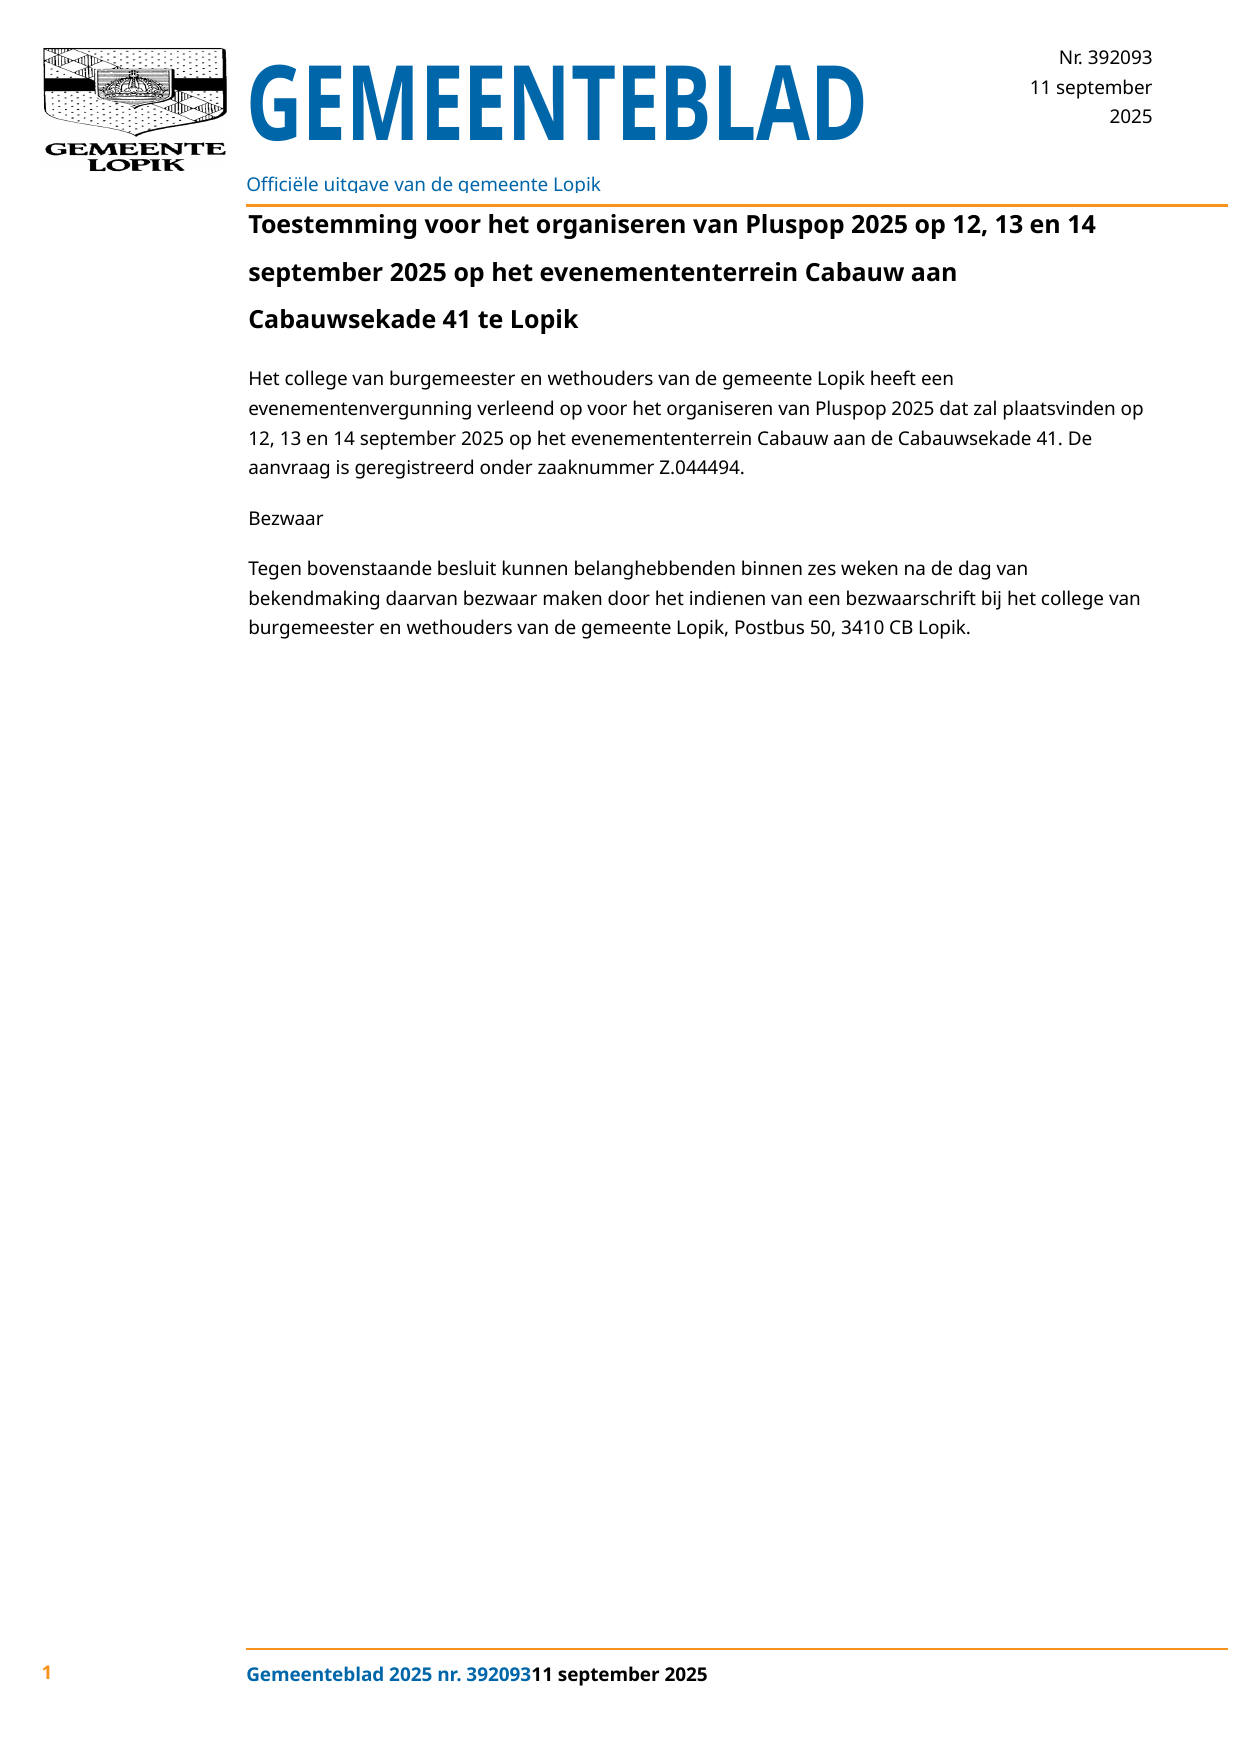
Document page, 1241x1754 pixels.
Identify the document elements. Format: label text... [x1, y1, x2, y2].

text Het college van burgemeester en wethouders van de gemeente Lopik heeft een evenementenvergunning verleend op voor het organiseren van Pluspop 2025 dat zal plaatsvinden op 12, 13 en 14 september 2025 op het evenemententerrein Cabauw aan de Cabauwsekade 41. De aanvraag is geregistreerd onder zaaknummer Z.044494. [248, 366, 1152, 480]
picture [41, 47, 231, 172]
text Tegen bovenstaande besluit kunnen belanghebbenden binnen zes weken na de dag van bekendmaking daarvan bezwaar maken door het indienen van een bezwaarschrift bij het college van burgemeester en wethouders van de gemeente Lopik, Postbus 50, 3410 CB Lopik. [248, 555, 1152, 640]
text Toestemming voor het organiseren van Pluspop 2025 op 12, 13 en 14 september 2025 op het evenemententerrein Cabauw aan Cabauwsekade 41 te Lopik [248, 207, 1152, 336]
text Bezwaar [248, 505, 1152, 530]
